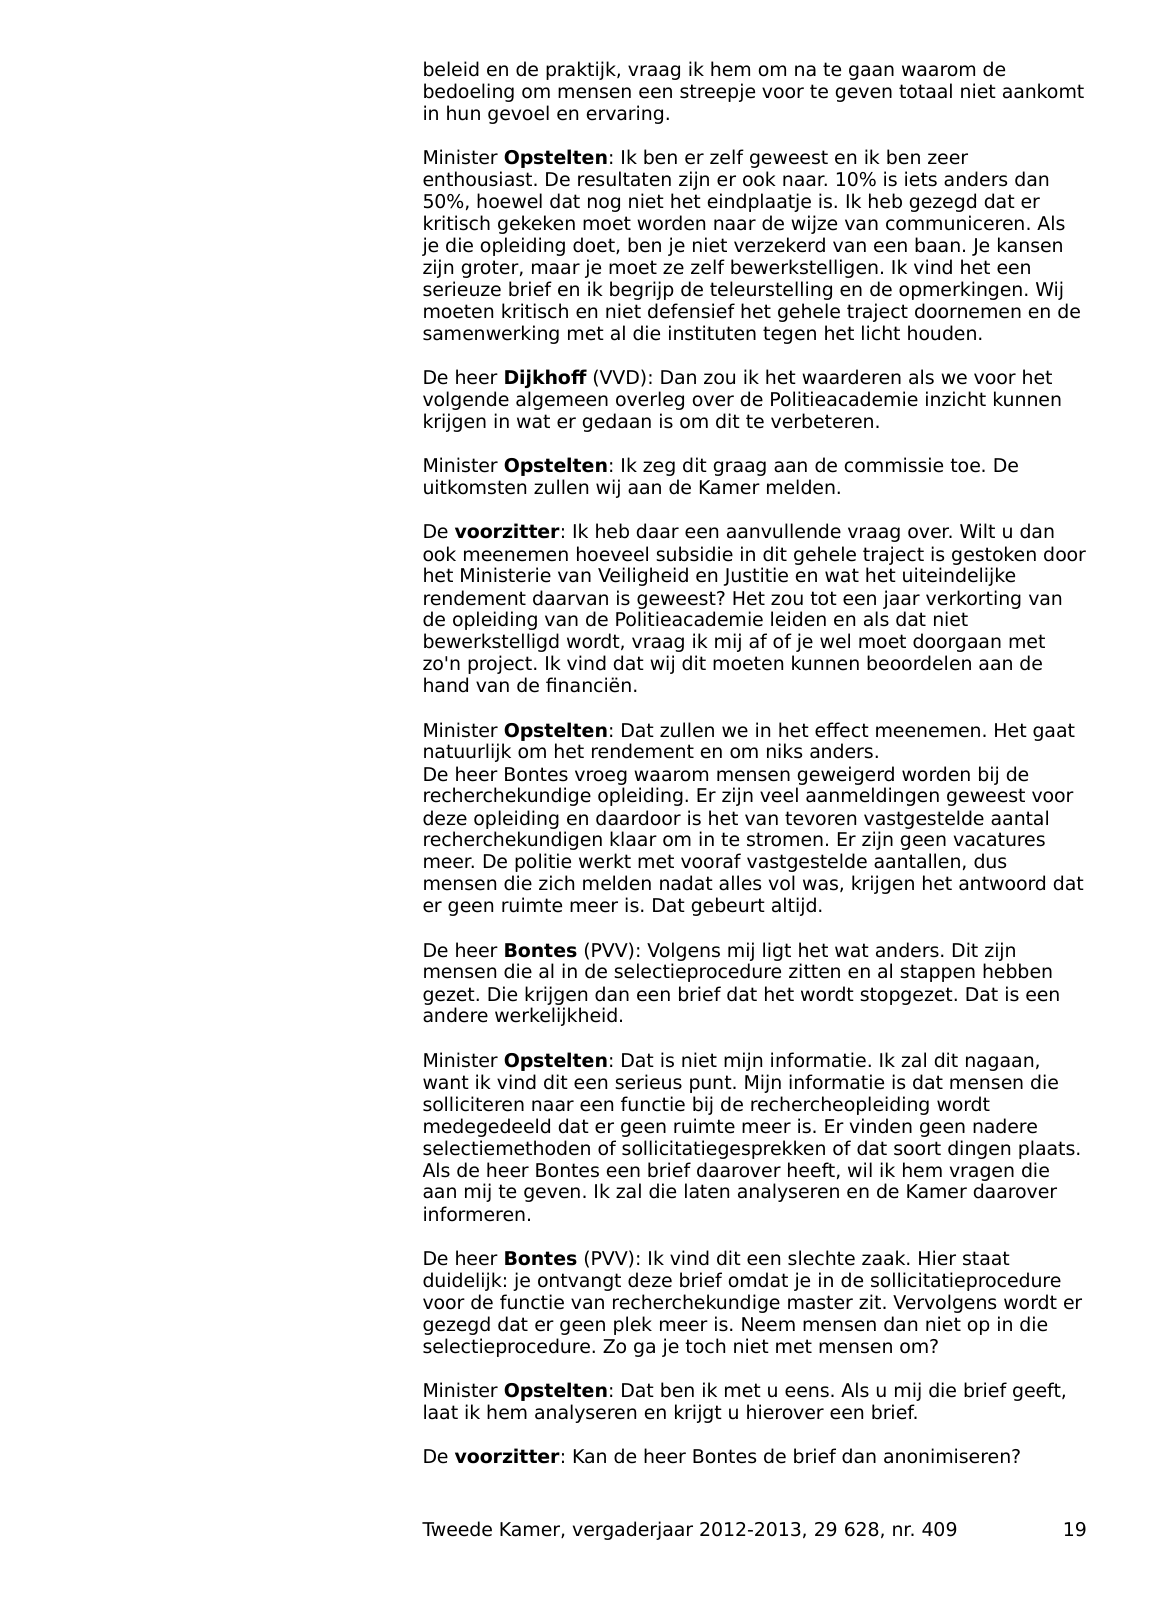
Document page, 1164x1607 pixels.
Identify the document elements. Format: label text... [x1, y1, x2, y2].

text Minister Opstelten: Dat ben ik met u eens. Als u mij die brief geeft, laat ik hem analyseren en krijgt u hierover een brief. [422, 1380, 1087, 1424]
text De heer Bontes (PVV): Volgens mij ligt het wat anders. Dit zijn mensen die al in de selectieprocedure zitten en al stappen hebben gezet. Die krijgen dan een brief dat het wordt stopgezet. Dat is een andere werkelijkheid. [422, 939, 1087, 1027]
text De heer Bontes vroeg waarom mensen geweigerd worden bij de recherchekundige opleiding. Er zijn veel aanmeldingen geweest voor deze opleiding en daardoor is het van tevoren vastgestelde aantal recherchekundigen klaar om in te stromen. Er zijn geen vacatures meer. De politie werkt met vooraf vastgestelde aantallen, dus mensen die zich melden nadat alles vol was, krijgen het antwoord dat er geen ruimte meer is. Dat gebeurt altijd. [422, 763, 1087, 917]
text beleid en de praktijk, vraag ik hem om na te gaan waarom de bedoeling om mensen een streepje voor te geven totaal niet aankomt in hun gevoel en ervaring. [422, 59, 1087, 125]
text De voorzitter: Kan de heer Bontes de brief dan anonimiseren? [422, 1446, 1087, 1468]
text De voorzitter: Ik heb daar een aanvullende vraag over. Wilt u dan ook meenemen hoeveel subsidie in dit gehele traject is gestoken door het Ministerie van Veiligheid en Justitie en wat het uiteindelijke rendement daarvan is geweest? Het zou tot een jaar verkorting van de opleiding van de Politieacademie leiden en als dat niet bewerkstelligd wordt, vraag ik mij af of je wel moet doorgaan met zo'n project. Ik vind dat wij dit moeten kunnen beoordelen aan de hand van de financiën. [422, 521, 1087, 697]
text Minister Opstelten: Dat zullen we in het effect meenemen. Het gaat natuurlijk om het rendement en om niks anders. [422, 719, 1087, 763]
text Minister Opstelten: Dat is niet mijn informatie. Ik zal dit nagaan, want ik vind dit een serieus punt. Mijn informatie is dat mensen die solliciteren naar een functie bij de rechercheopleiding wordt medegedeeld dat er geen ruimte meer is. Er vinden geen nadere selectiemethoden of sollicitatiegesprekken of dat soort dingen plaats. Als de heer Bontes een brief daarover heeft, wil ik hem vragen die aan mij te geven. Ik zal die laten analyseren en de Kamer daarover informeren. [422, 1049, 1087, 1225]
text Minister Opstelten: Ik ben er zelf geweest en ik ben zeer enthousiast. De resultaten zijn er ook naar. 10% is iets anders dan 50%, hoewel dat nog niet het eindplaatje is. Ik heb gezegd dat er kritisch gekeken moet worden naar de wijze van communiceren. Als je die opleiding doet, ben je niet verzekerd van een baan. Je kansen zijn groter, maar je moet ze zelf bewerkstelligen. Ik vind het een serieuze brief en ik begrijp de teleurstelling en de opmerkingen. Wij moeten kritisch en niet defensief het gehele traject doornemen en de samenwerking met al die instituten tegen het licht houden. [422, 147, 1087, 345]
text De heer Bontes (PVV): Ik vind dit een slechte zaak. Hier staat duidelijk: je ontvangt deze brief omdat je in de sollicitatieprocedure voor de functie van recherchekundige master zit. Vervolgens wordt er gezegd dat er geen plek meer is. Neem mensen dan niet op in die selectieprocedure. Zo ga je toch niet met mensen om? [422, 1248, 1087, 1357]
text De heer Dijkhoff (VVD): Dan zou ik het waarderen als we voor het volgende algemeen overleg over de Politieacademie inzicht kunnen krijgen in wat er gedaan is om dit te verbeteren. [422, 367, 1087, 433]
text Minister Opstelten: Ik zeg dit graag aan de commissie toe. De uitkomsten zullen wij aan de Kamer melden. [422, 455, 1087, 499]
